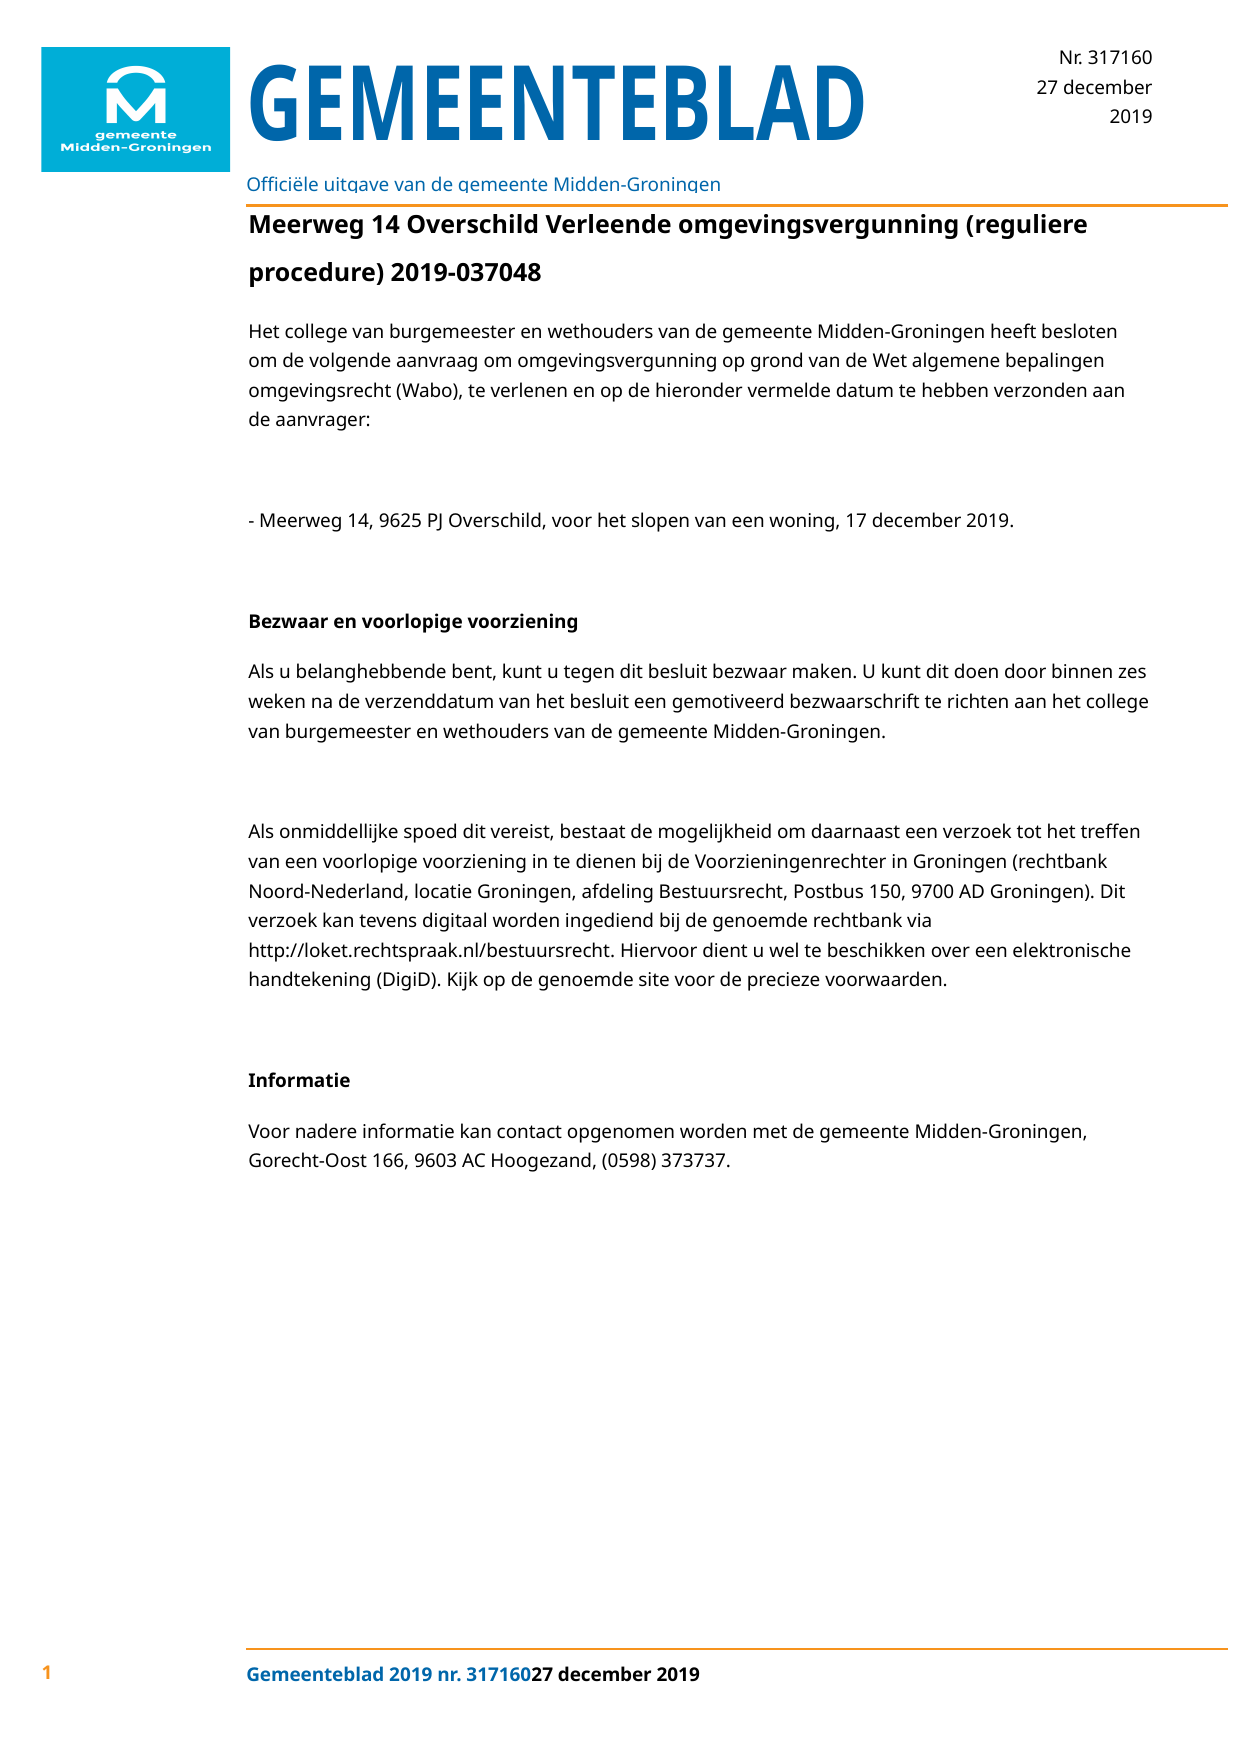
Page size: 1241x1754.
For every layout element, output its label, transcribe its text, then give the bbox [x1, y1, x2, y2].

picture [108, 66, 164, 82]
text Voor nadere informatie kan contact opgenomen worden met de gemeente Midden-Groningen, Gorecht-Oost 166, 9603 AC Hoogezand, (0598) 373737. [248, 1118, 1152, 1173]
text Meerweg 14 Overschild Verleende omgevingsvergunning (reguliere procedure) 2019-037048 [248, 207, 1152, 288]
text Informatie [248, 1067, 1152, 1093]
text Als u belanghebbende bent, kunt u tegen dit besluit bezwaar maken. U kunt dit doen door binnen zes weken na de verzenddatum van het besluit een gemotiveerd bezwaarschrift te richten aan het college van burgemeester en wethouders van de gemeente Midden-Groningen. [248, 659, 1152, 744]
text - Meerweg 14, 9625 PJ Overschild, voor het slopen van een woning, 17 december 2019. [248, 507, 1152, 533]
picture [184, 146, 190, 153]
text Het college van burgemeester en wethouders van de gemeente Midden-Groningen heeft besloten om de volgende aanvraag om omgevingsvergunning op grond van de Wet algemene bepalingen omgevingsrecht (Wabo), te verlenen en op de hieronder vermelde datum te hebben verzonden aan de aanvrager: [248, 318, 1152, 432]
text Als onmiddellijke spoed dit vereist, bestaat de mogelijkheid om daarnaast een verzoek tot het treffen van een voorlopige voorziening in te dienen bij de Voorzieningenrechter in Groningen (rechtbank Noord-Nederland, locatie Groningen, afdeling Bestuursrecht, Postbus 150, 9700 AD Groningen). Dit verzoek kan tevens digitaal worden ingediend bij de genoemde rechtbank via http://loket.rechtspraak.nl/bestuursrecht. Hiervoor dient u wel te beschikken over een elektronische handtekening (DigiD). Kijk op de genoemde site voor de precieze voorwaarden. [248, 819, 1152, 992]
text Bezwaar en voorlopige voorziening [248, 608, 1152, 634]
picture [107, 89, 165, 122]
